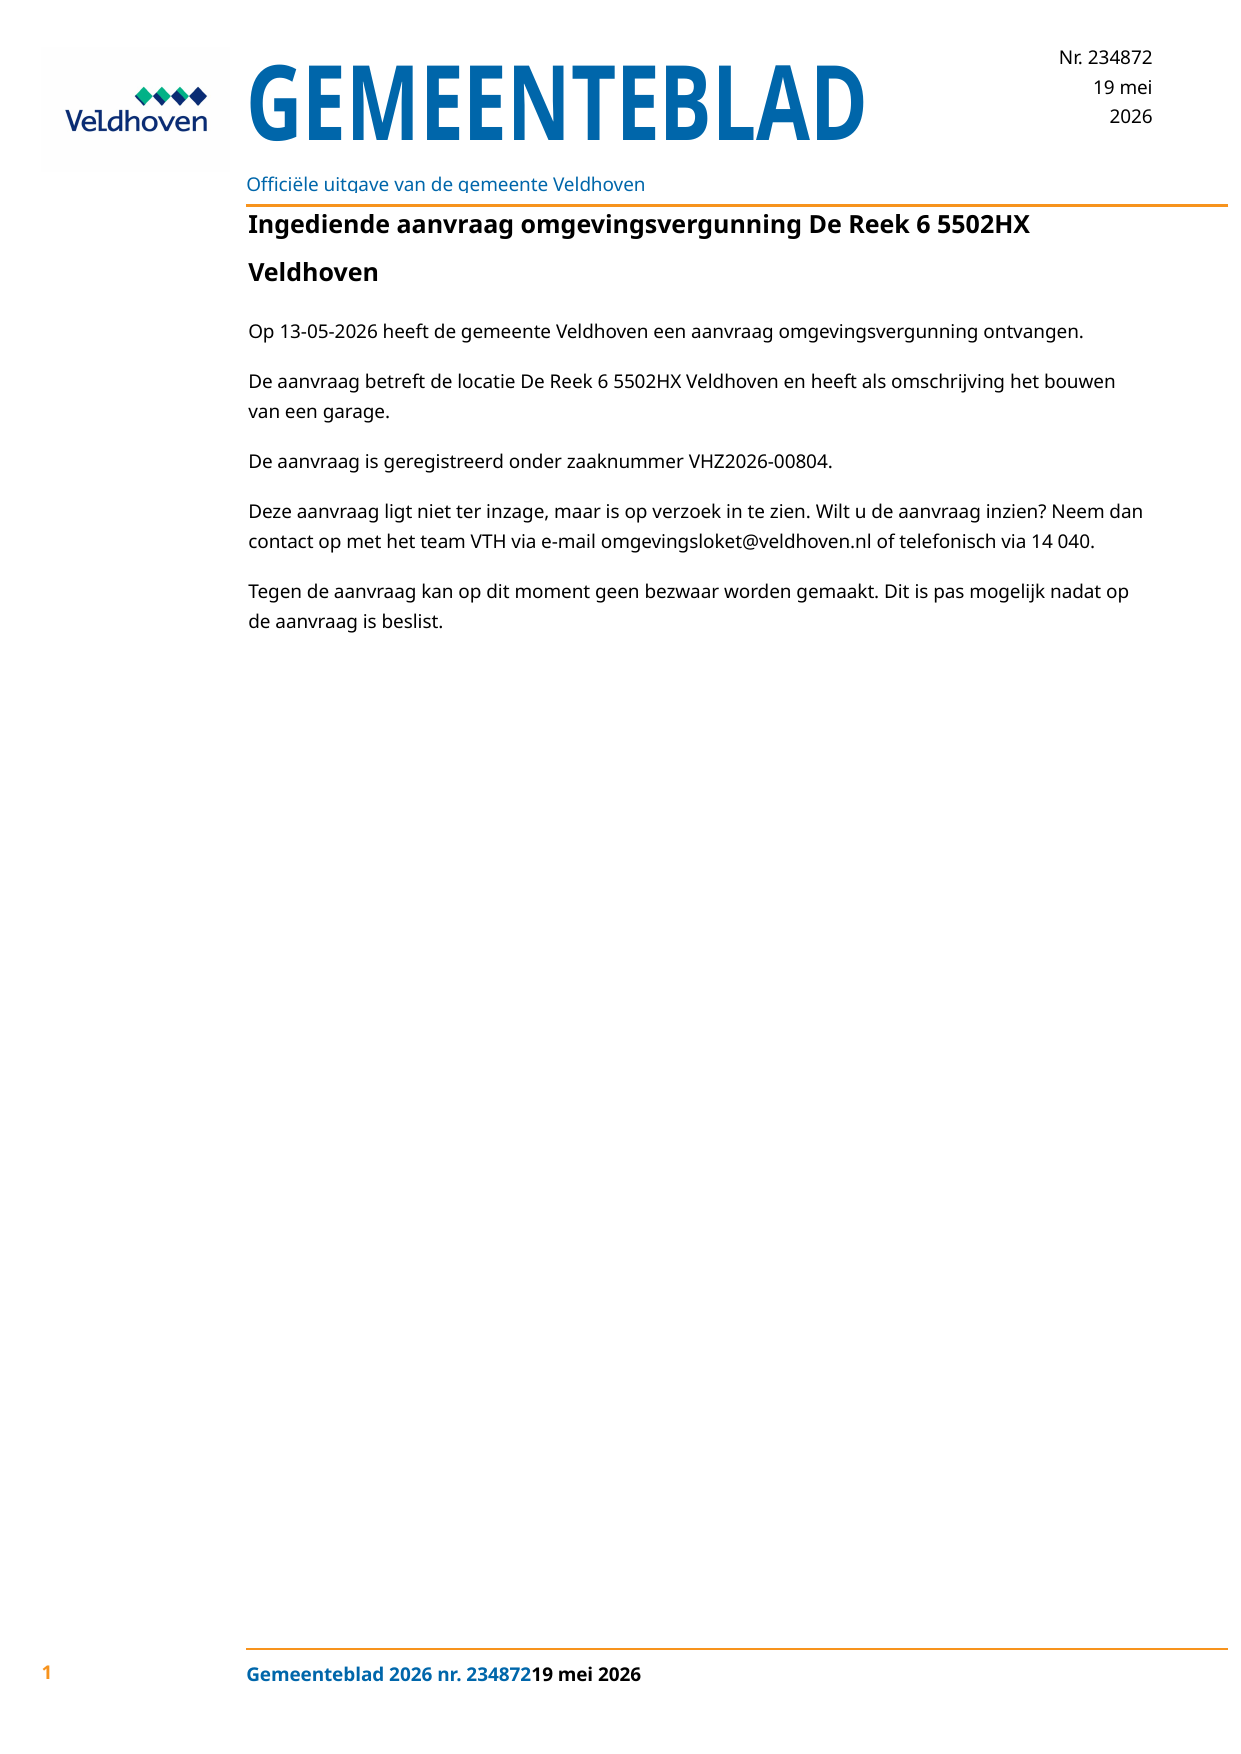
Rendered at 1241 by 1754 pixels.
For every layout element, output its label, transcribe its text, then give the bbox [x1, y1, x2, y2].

text Op 13-05-2026 heeft de gemeente Veldhoven een aanvraag omgevingsvergunning ontvangen. [248, 318, 1152, 344]
text Deze aanvraag ligt niet ter inzage, maar is op verzoek in te zien. Wilt u de aanvraag inzien? Neem dan contact op met het team VTH via e-mail omgevingsloket@veldhoven.nl of telefonisch via 14 040. [248, 499, 1152, 554]
text De aanvraag is geregistreerd onder zaaknummer VHZ2026-00804. [248, 448, 1152, 474]
text Tegen de aanvraag kan op dit moment geen bezwaar worden gemaakt. Dit is pas mogelijk nadat op de aanvraag is beslist. [248, 579, 1152, 634]
picture [41, 47, 231, 172]
text Ingediende aanvraag omgevingsvergunning De Reek 6 5502HX Veldhoven [248, 207, 1152, 288]
text De aanvraag betreft de locatie De Reek 6 5502HX Veldhoven en heeft als omschrijving het bouwen van een garage. [248, 368, 1152, 424]
